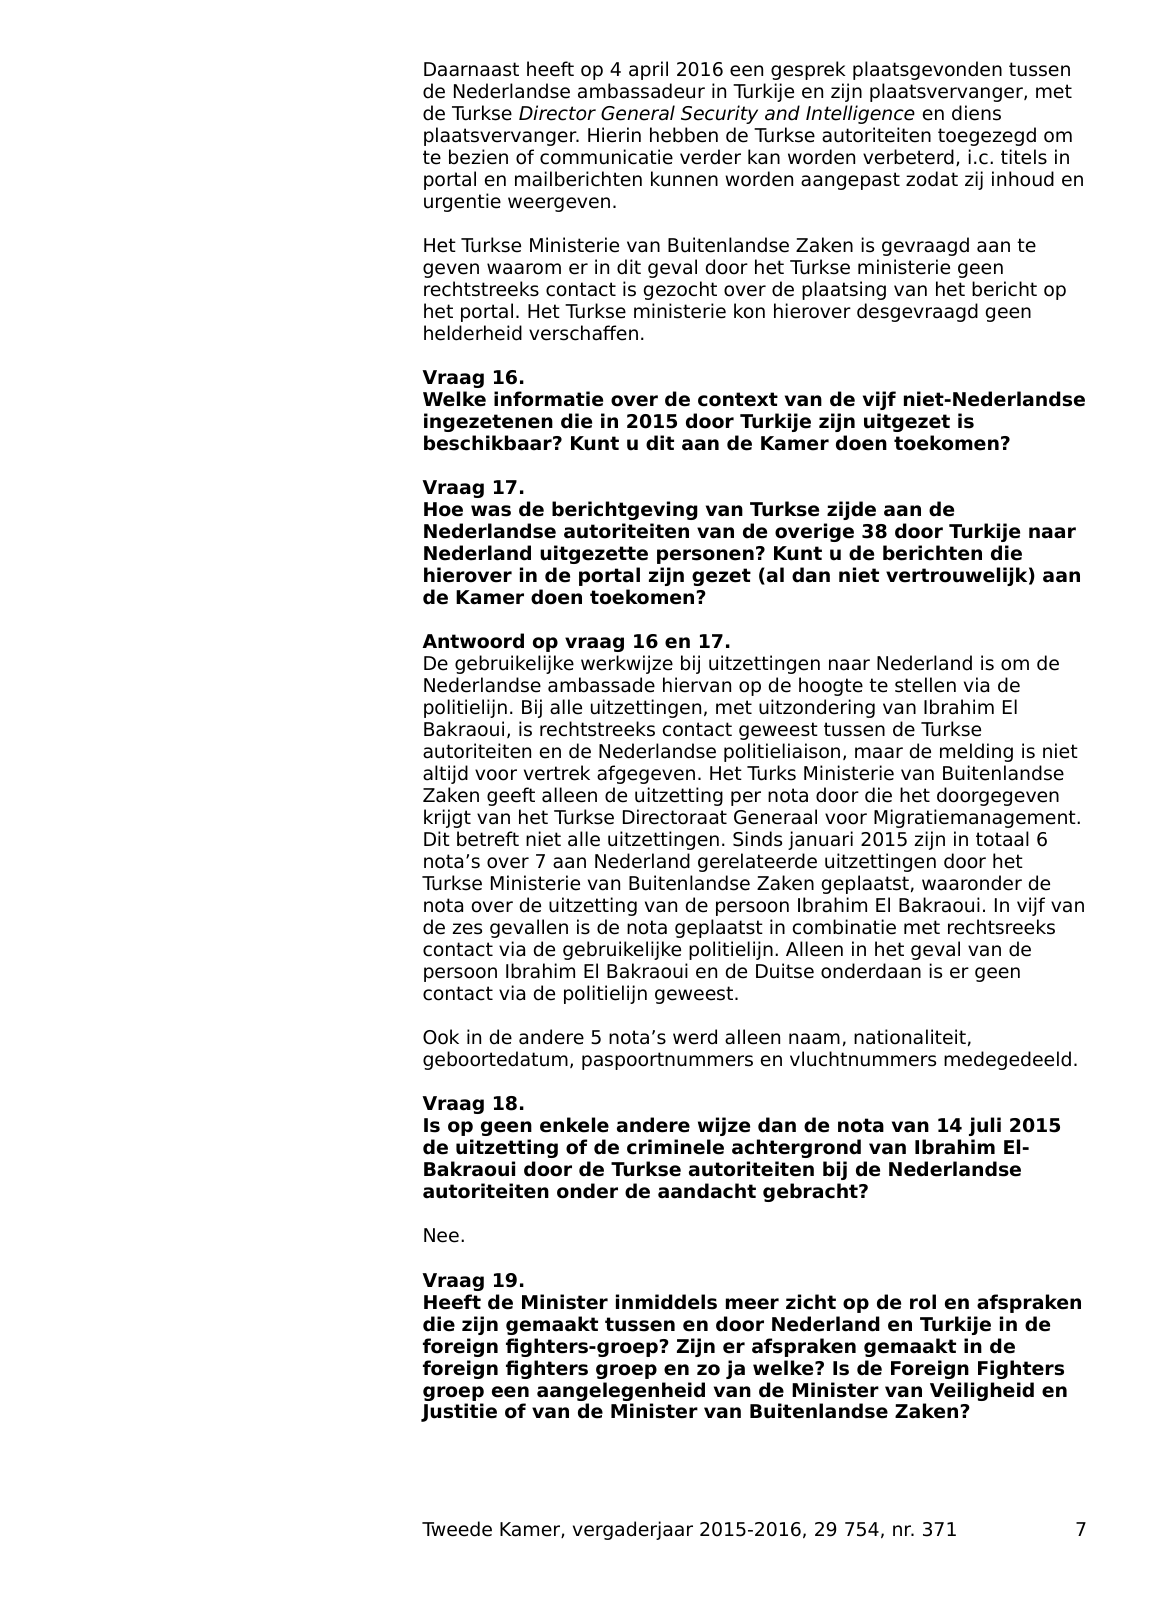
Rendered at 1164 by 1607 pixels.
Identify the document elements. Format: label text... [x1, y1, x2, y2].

text Vraag 19. [422, 1269, 1087, 1292]
text De gebruikelijke werkwijze bij uitzettingen naar Nederland is om de Nederlandse ambassade hiervan op de hoogte te stellen via de politielijn. Bij alle uitzettingen, met uitzondering van Ibrahim El Bakraoui, is rechtstreeks contact geweest tussen de Turkse autoriteiten en de Nederlandse politieliaison, maar de melding is niet altijd voor vertrek afgegeven. Het Turks Ministerie van Buitenlandse Zaken geeft alleen de uitzetting per nota door die het doorgegeven krijgt van het Turkse Directoraat Generaal voor Migratiemanagement. Dit betreft niet alle uitzettingen. Sinds januari 2015 zijn in totaal 6 nota’s over 7 aan Nederland gerelateerde uitzettingen door het Turkse Ministerie van Buitenlandse Zaken geplaatst, waaronder de nota over de uitzetting van de persoon Ibrahim El Bakraoui. In vijf van de zes gevallen is de nota geplaatst in combinatie met rechtsreeks contact via de gebruikelijke politielijn. Alleen in het geval van de persoon Ibrahim El Bakraoui en de Duitse onderdaan is er geen contact via de politielijn geweest. [422, 653, 1087, 1005]
text Is op geen enkele andere wijze dan de nota van 14 juli 2015 de uitzetting of de criminele achtergrond van Ibrahim El-Bakraoui door de Turkse autoriteiten bij de Nederlandse autoriteiten onder de aandacht gebracht? [422, 1115, 1087, 1203]
text Hoe was de berichtgeving van Turkse zijde aan de Nederlandse autoriteiten van de overige 38 door Turkije naar Nederland uitgezette personen? Kunt u de berichten die hierover in de portal zijn gezet (al dan niet vertrouwelijk) aan de Kamer doen toekomen? [422, 499, 1087, 609]
text Vraag 16. [422, 367, 1087, 389]
text Heeft de Minister inmiddels meer zicht op de rol en afspraken die zijn gemaakt tussen en door Nederland en Turkije in de foreign fighters-groep? Zijn er afspraken gemaakt in de foreign fighters groep en zo ja welke? Is de Foreign Fighters groep een aangelegenheid van de Minister van Veiligheid en Justitie of van de Minister van Buitenlandse Zaken? [422, 1292, 1087, 1423]
text Het Turkse Ministerie van Buitenlandse Zaken is gevraagd aan te geven waarom er in dit geval door het Turkse ministerie geen rechtstreeks contact is gezocht over de plaatsing van het bericht op het portal. Het Turkse ministerie kon hierover desgevraagd geen helderheid verschaffen. [422, 235, 1087, 345]
text Welke informatie over de context van de vijf niet-Nederlandse ingezetenen die in 2015 door Turkije zijn uitgezet is beschikbaar? Kunt u dit aan de Kamer doen toekomen? [422, 389, 1087, 455]
text Antwoord op vraag 16 en 17. [422, 631, 1087, 653]
text Vraag 18. [422, 1093, 1087, 1115]
text Nee. [422, 1225, 1087, 1247]
text Ook in de andere 5 nota’s werd alleen naam, nationaliteit, geboortedatum, paspoortnummers en vluchtnummers medegedeeld. [422, 1027, 1087, 1071]
text Daarnaast heeft op 4 april 2016 een gesprek plaatsgevonden tussen de Nederlandse ambassadeur in Turkije en zijn plaatsvervanger, met de Turkse Director General Security and Intelligence en diens plaatsvervanger. Hierin hebben de Turkse autoriteiten toegezegd om te bezien of communicatie verder kan worden verbeterd, i.c. titels in portal en mailberichten kunnen worden aangepast zodat zij inhoud en urgentie weergeven. [422, 59, 1087, 213]
text Vraag 17. [422, 477, 1087, 499]
